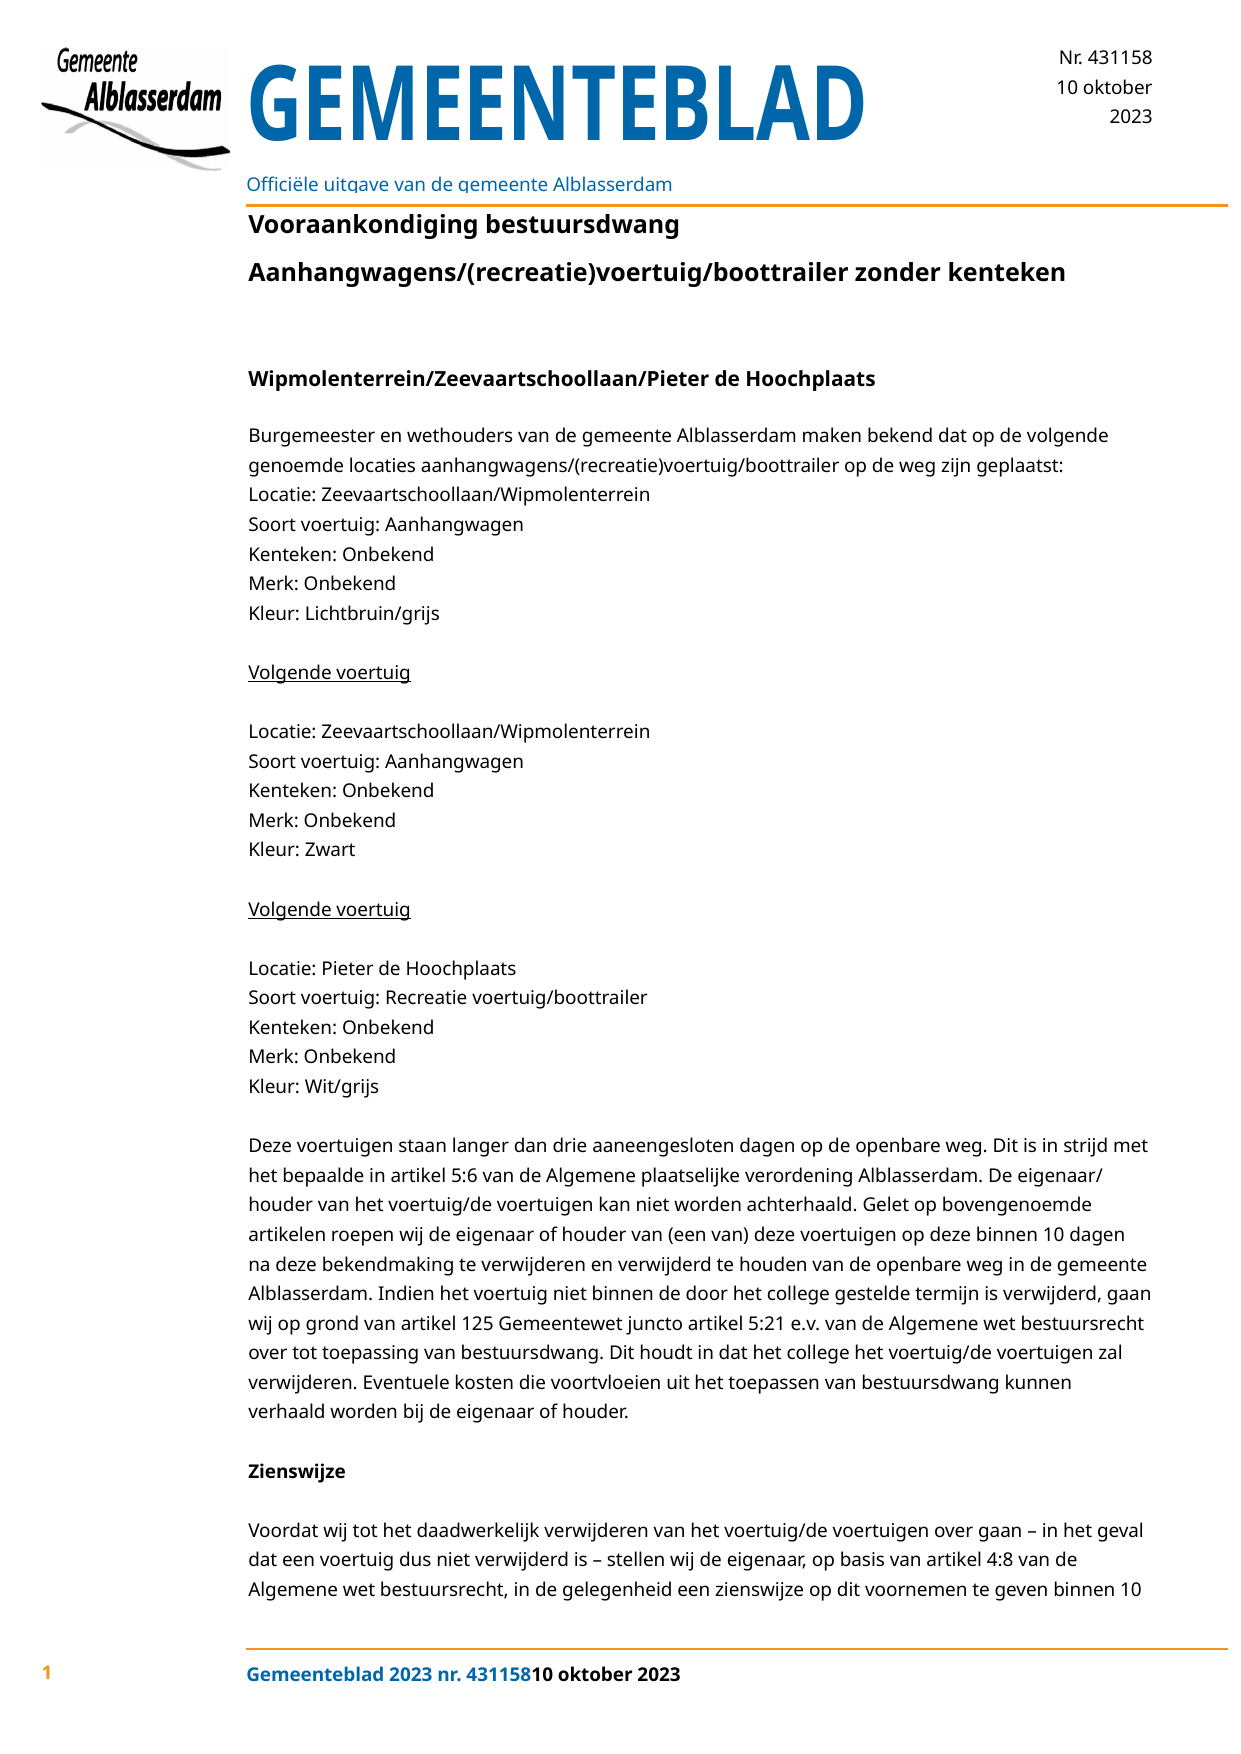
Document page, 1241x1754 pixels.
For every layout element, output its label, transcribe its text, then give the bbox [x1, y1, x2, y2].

text Merk: Onbekend [248, 807, 1152, 833]
text Kleur: Zwart [248, 837, 1152, 862]
text Merk: Onbekend [248, 1044, 1152, 1069]
text Deze voertuigen staan langer dan drie aaneengesloten dagen op de openbare weg. Dit is in strijd met het bepaalde in artikel 5:6 van de Algemene plaatselijke verordening Alblasserdam. De eigenaar/ houder van het voertuig/de voertuigen kan niet worden achterhaald. Gelet op bovengenoemde artikelen roepen wij de eigenaar of houder van (een van) deze voertuigen op deze binnen 10 dagen na deze bekendmaking te verwijderen en verwijderd te houden van de openbare weg in de gemeente Alblasserdam. Indien het voertuig niet binnen de door het college gestelde termijn is verwijderd, gaan wij op grond van artikel 125 Gemeentewet juncto artikel 5:21 e.v. van de Algemene wet bestuursrecht over tot toepassing van bestuursdwang. Dit houdt in dat het college het voertuig/de voertuigen zal verwijderen. Eventuele kosten die voortvloeien uit het toepassen van bestuursdwang kunnen verhaald worden bij de eigenaar of houder. [248, 1132, 1152, 1424]
text Locatie: Pieter de Hoochplaats [248, 955, 1152, 981]
text Volgende voertuig [248, 659, 1152, 685]
text Soort voertuig: Recreatie voertuig/boottrailer [248, 984, 1152, 1010]
text Kenteken: Onbekend [248, 777, 1152, 803]
text Kenteken: Onbekend [248, 541, 1152, 567]
text Merk: Onbekend [248, 570, 1152, 596]
text Kleur: Lichtbruin/grijs [248, 600, 1152, 626]
text Zienswijze [248, 1458, 1152, 1484]
text Kenteken: Onbekend [248, 1014, 1152, 1040]
text Kleur: Wit/grijs [248, 1073, 1152, 1099]
text Voordat wij tot het daadwerkelijk verwijderen van het voertuig/de voertuigen over gaan – in het geval dat een voertuig dus niet verwijderd is – stellen wij de eigenaar, op basis van artikel 4:8 van de Algemene wet bestuursrecht, in de gelegenheid een zienswijze op dit voornemen te geven binnen 10 [248, 1517, 1152, 1602]
text Soort voertuig: Aanhangwagen [248, 748, 1152, 774]
text Wipmolenterrein/Zeevaartschoollaan/Pieter de Hoochplaats [248, 364, 1152, 393]
text Soort voertuig: Aanhangwagen [248, 511, 1152, 537]
picture [41, 47, 231, 172]
text Locatie: Zeevaartschoollaan/Wipmolenterrein [248, 482, 1152, 507]
text Vooraankondiging bestuursdwang Aanhangwagens/(recreatie)voertuig/boottrailer zonder kenteken [248, 207, 1152, 288]
text Locatie: Zeevaartschoollaan/Wipmolenterrein [248, 718, 1152, 744]
text Volgende voertuig [248, 896, 1152, 922]
text Burgemeester en wethouders van de gemeente Alblasserdam maken bekend dat op de volgende genoemde locaties aanhangwagens/(recreatie)voertuig/boottrailer op de weg zijn geplaatst: [248, 422, 1152, 478]
